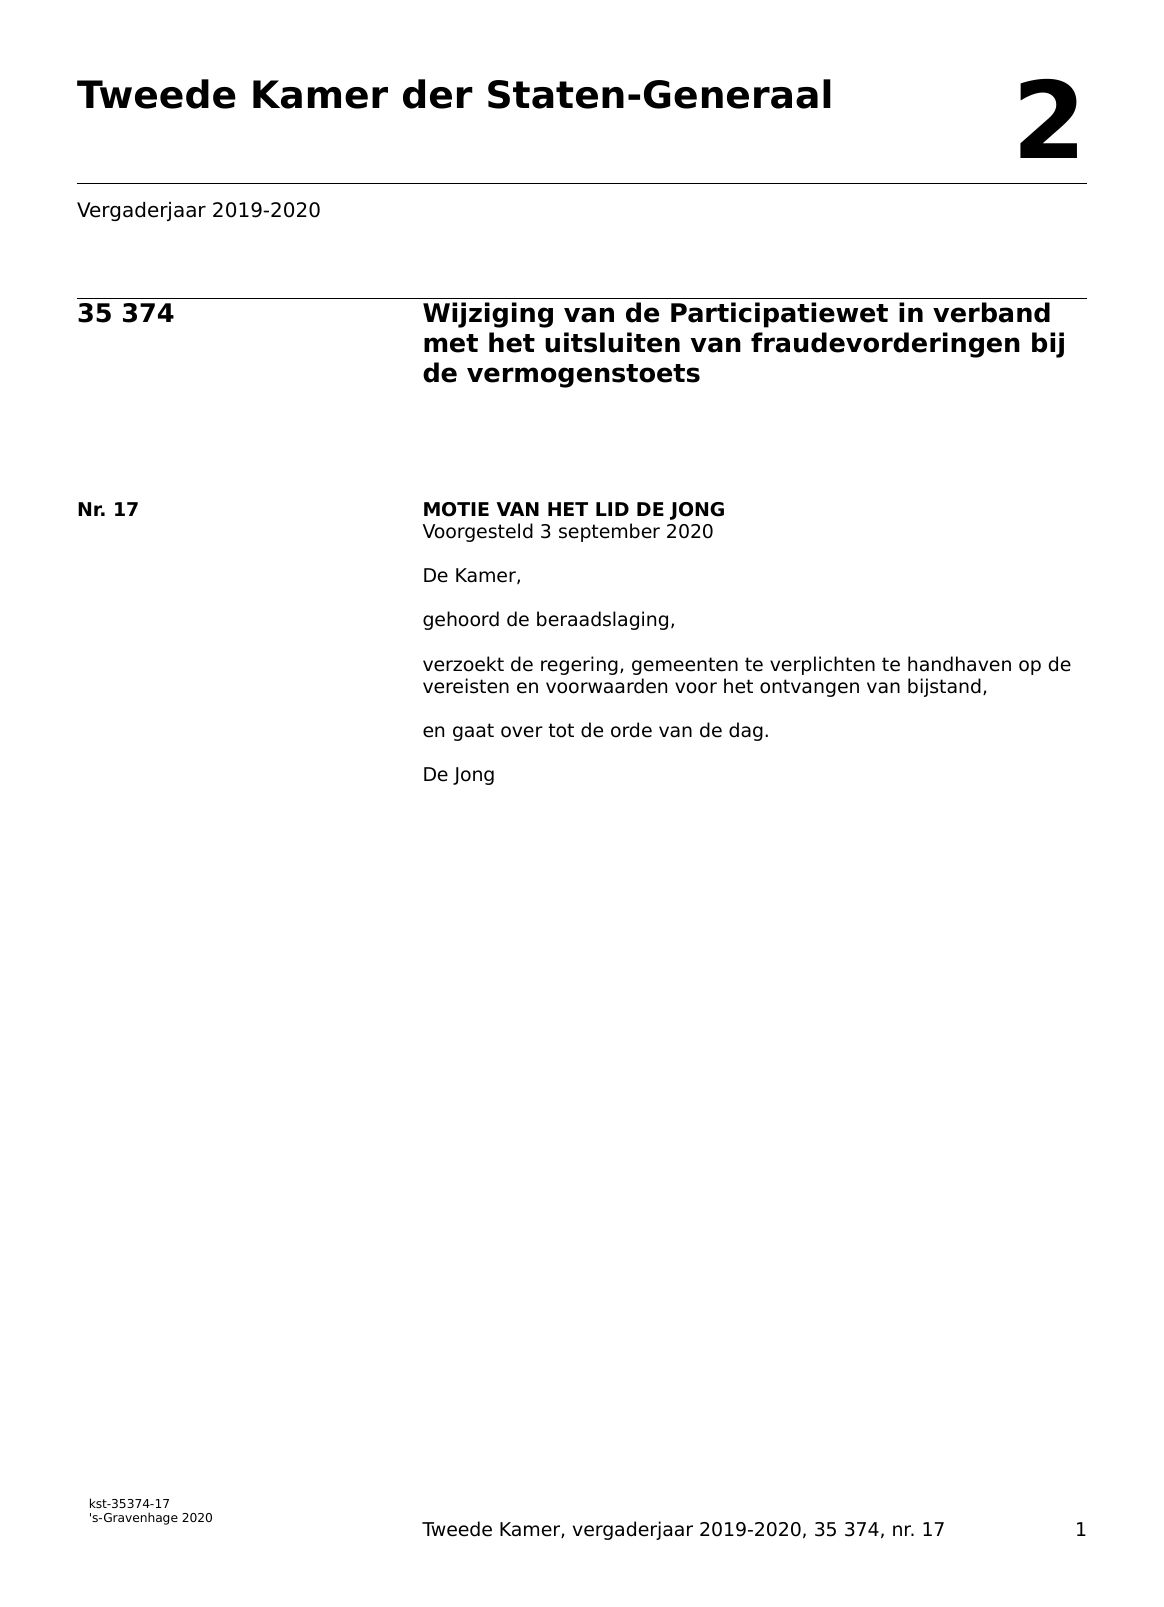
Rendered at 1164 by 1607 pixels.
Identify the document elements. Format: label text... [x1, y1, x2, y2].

table_header 2 [886, 59, 1087, 183]
text 's-Gravenhage 2020 [88, 1511, 323, 1525]
text gehoord de beraadslaging, [422, 609, 1087, 631]
text De Jong [422, 764, 1087, 786]
text en gaat over tot de orde van de dag. [422, 720, 1087, 742]
table_cell Vergaderjaar 2019-2020 [77, 184, 1087, 298]
text verzoekt de regering, gemeenten te verplichten te handhaven op de vereisten en voorwaarden voor het ontvangen van bijstand, [422, 653, 1087, 697]
text kst-35374-17 [88, 1497, 323, 1511]
subtitle Nr. 17 MOTIE VAN HET LID DE JONG [77, 499, 1087, 521]
text Voorgesteld 3 september 2020 [422, 521, 1087, 543]
text De Kamer, [422, 565, 1087, 587]
subtitle 35 374 Wijziging van de Participatiewet in verband met het uitsluiten van fraudevorderingen bij de vermogenstoets [77, 299, 1087, 388]
table_header Tweede Kamer der Staten-Generaal [77, 59, 886, 183]
